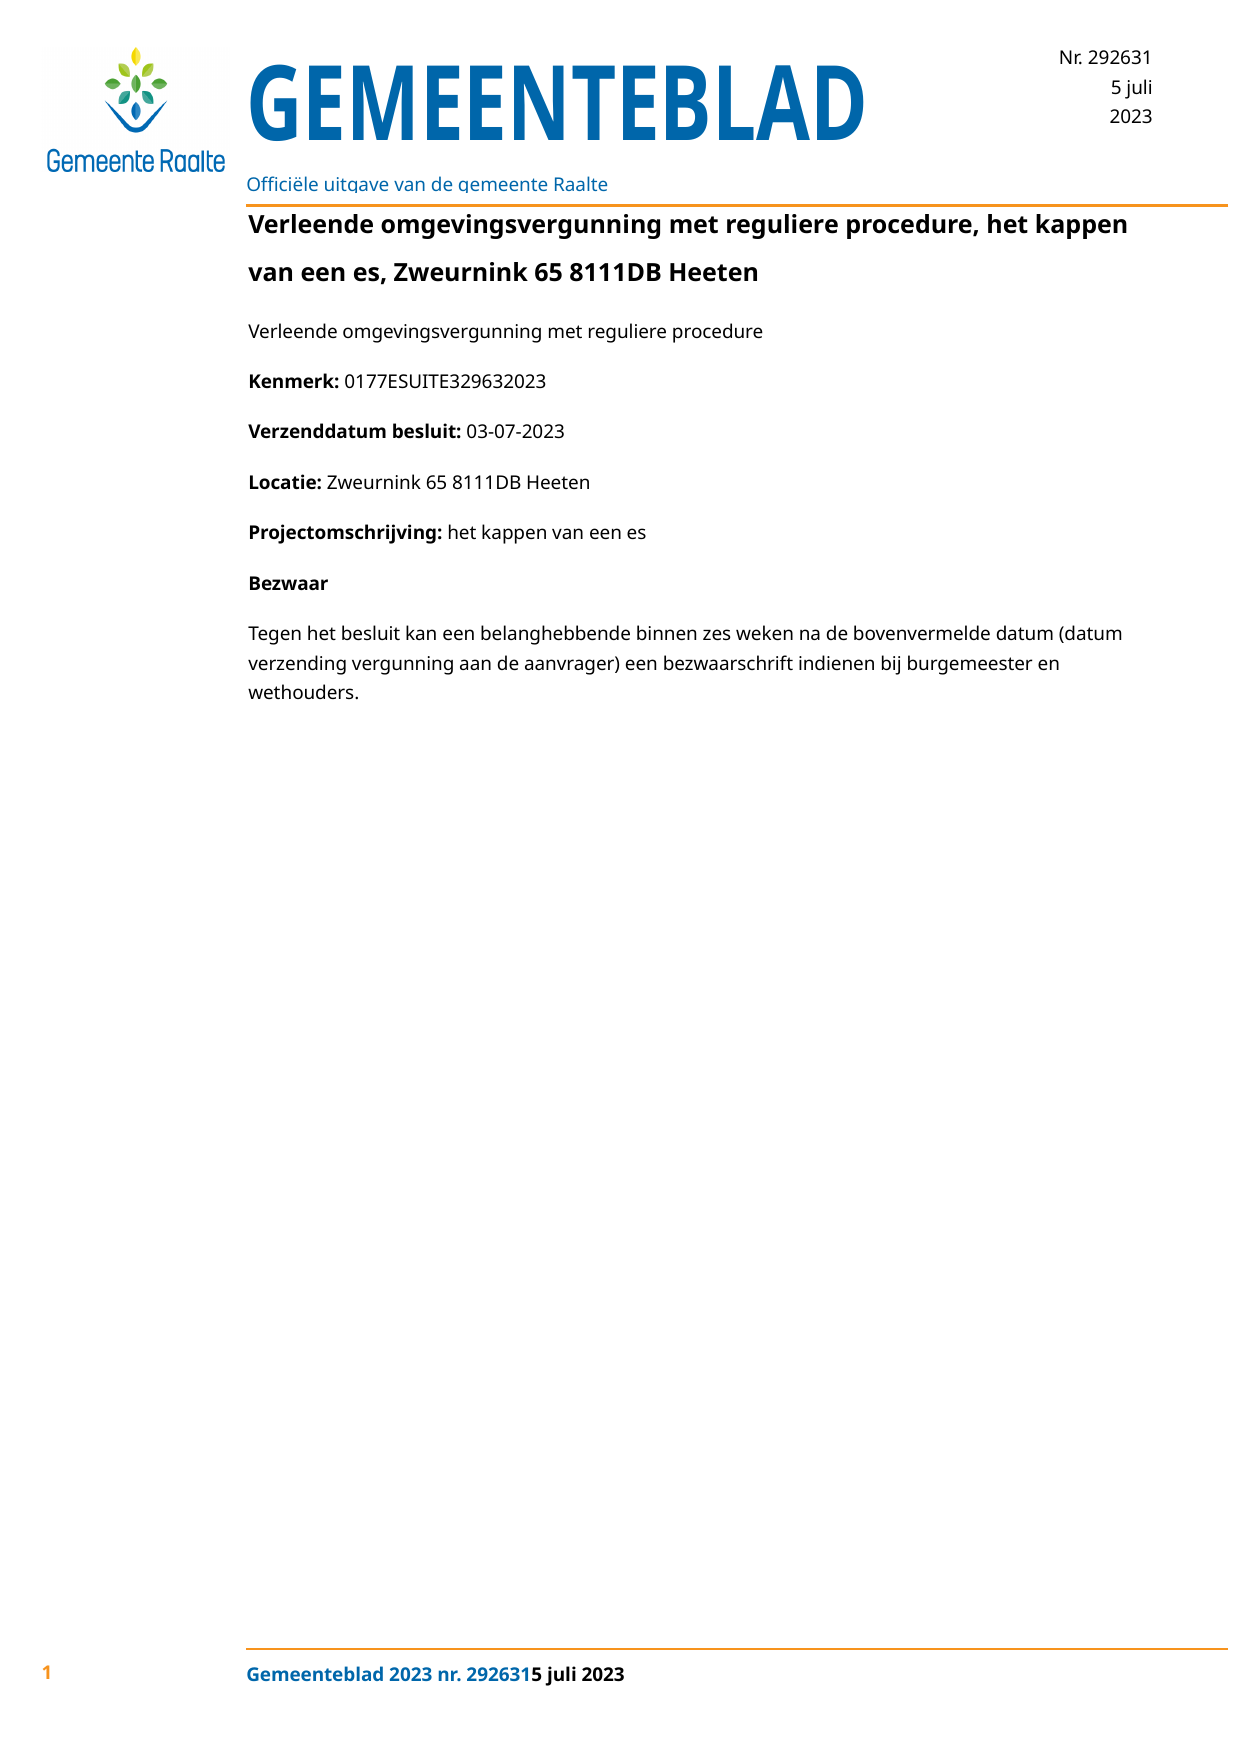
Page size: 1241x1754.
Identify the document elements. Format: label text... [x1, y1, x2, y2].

text Verzenddatum besluit: 03-07-2023 [248, 419, 1152, 444]
text Bezwaar [248, 570, 1152, 596]
picture [41, 47, 231, 172]
text Tegen het besluit kan een belanghebbende binnen zes weken na de bovenvermelde datum (datum verzending vergunning aan de aanvrager) een bezwaarschrift indienen bij burgemeester en wethouders. [248, 620, 1152, 705]
text Locatie: Zweurnink 65 8111DB Heeten [248, 469, 1152, 495]
text Verleende omgevingsvergunning met reguliere procedure [248, 318, 1152, 344]
text Projectomschrijving: het kappen van een es [248, 519, 1152, 545]
text Kenmerk: 0177ESUITE329632023 [248, 368, 1152, 394]
text Verleende omgevingsvergunning met reguliere procedure, het kappen van een es, Zweurnink 65 8111DB Heeten [248, 207, 1152, 288]
